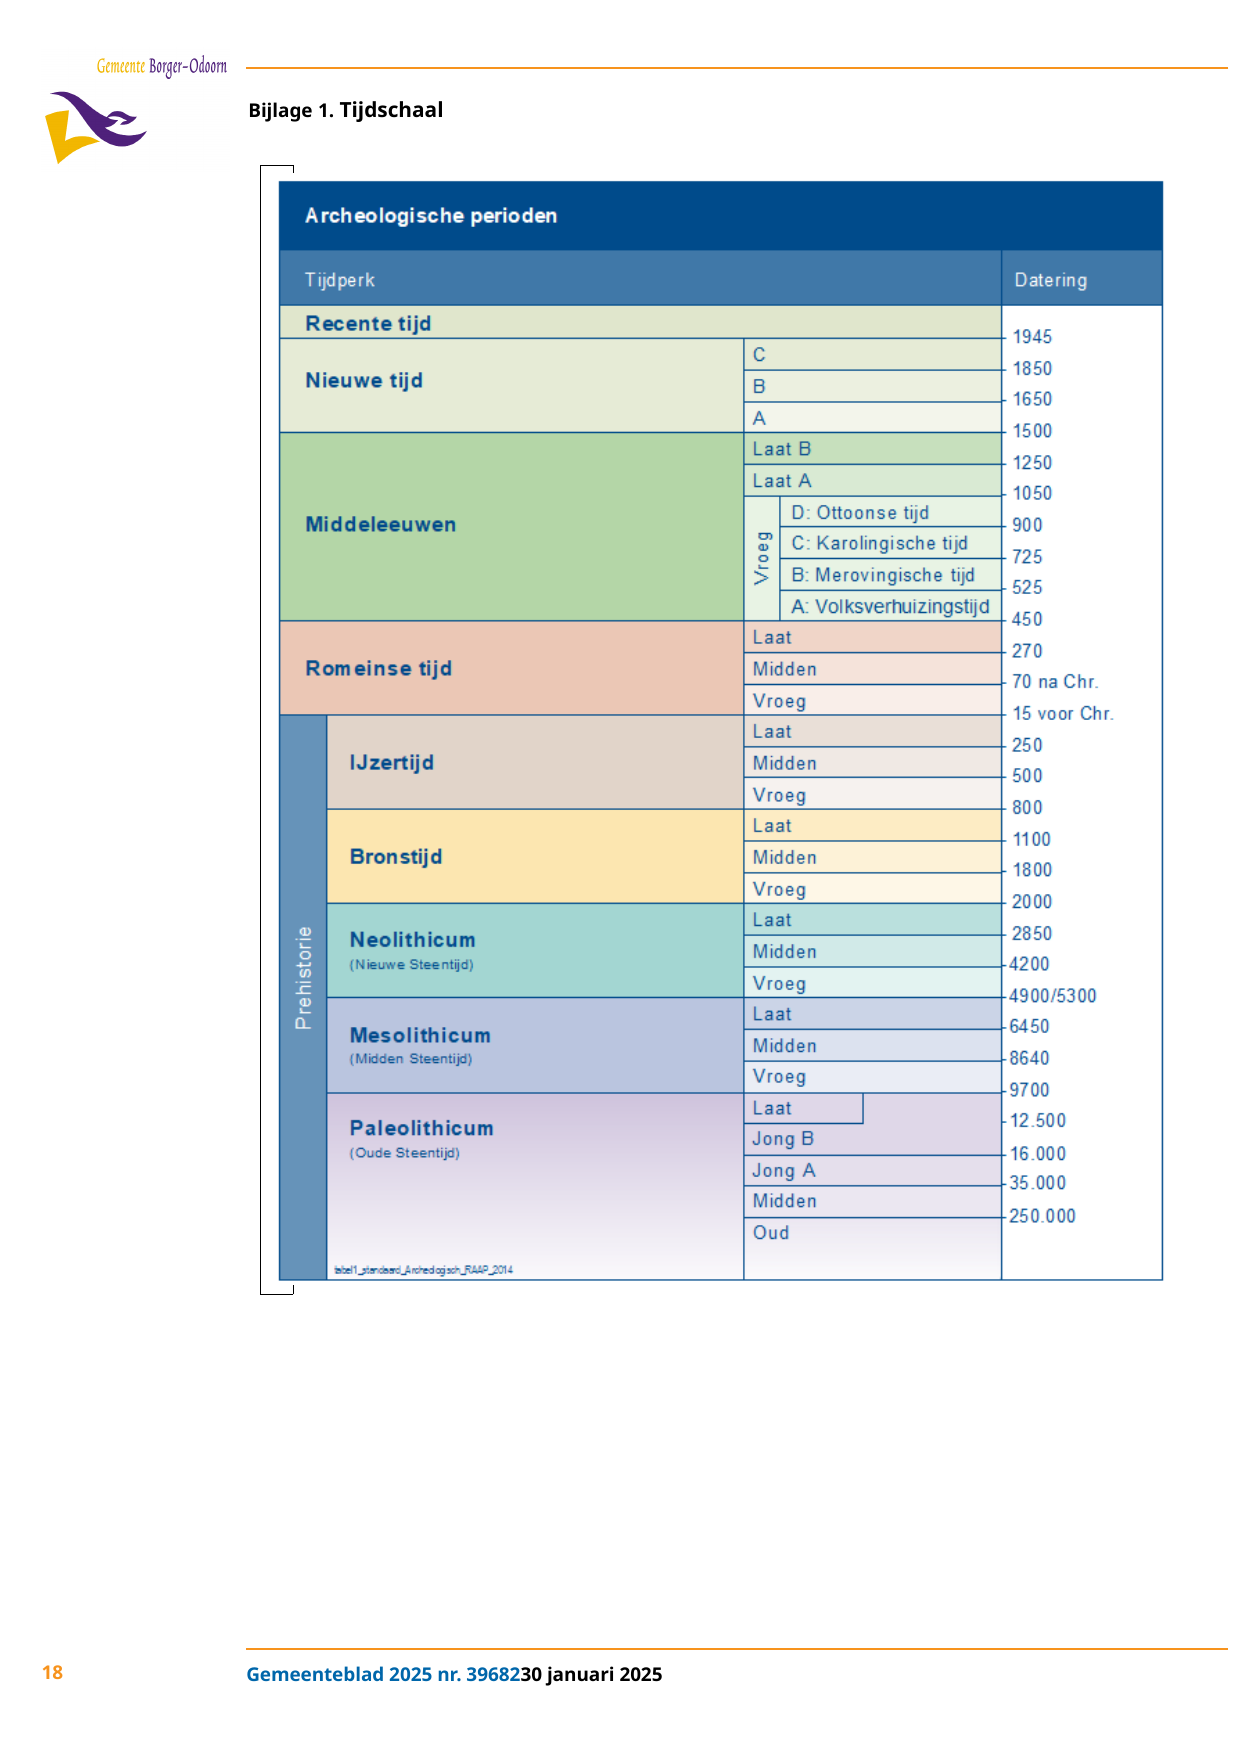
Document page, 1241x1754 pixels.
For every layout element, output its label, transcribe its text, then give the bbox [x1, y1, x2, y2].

picture [41, 47, 231, 172]
text Bijlage 1. Tijdschaal [248, 95, 1152, 123]
picture [268, 173, 1173, 1285]
